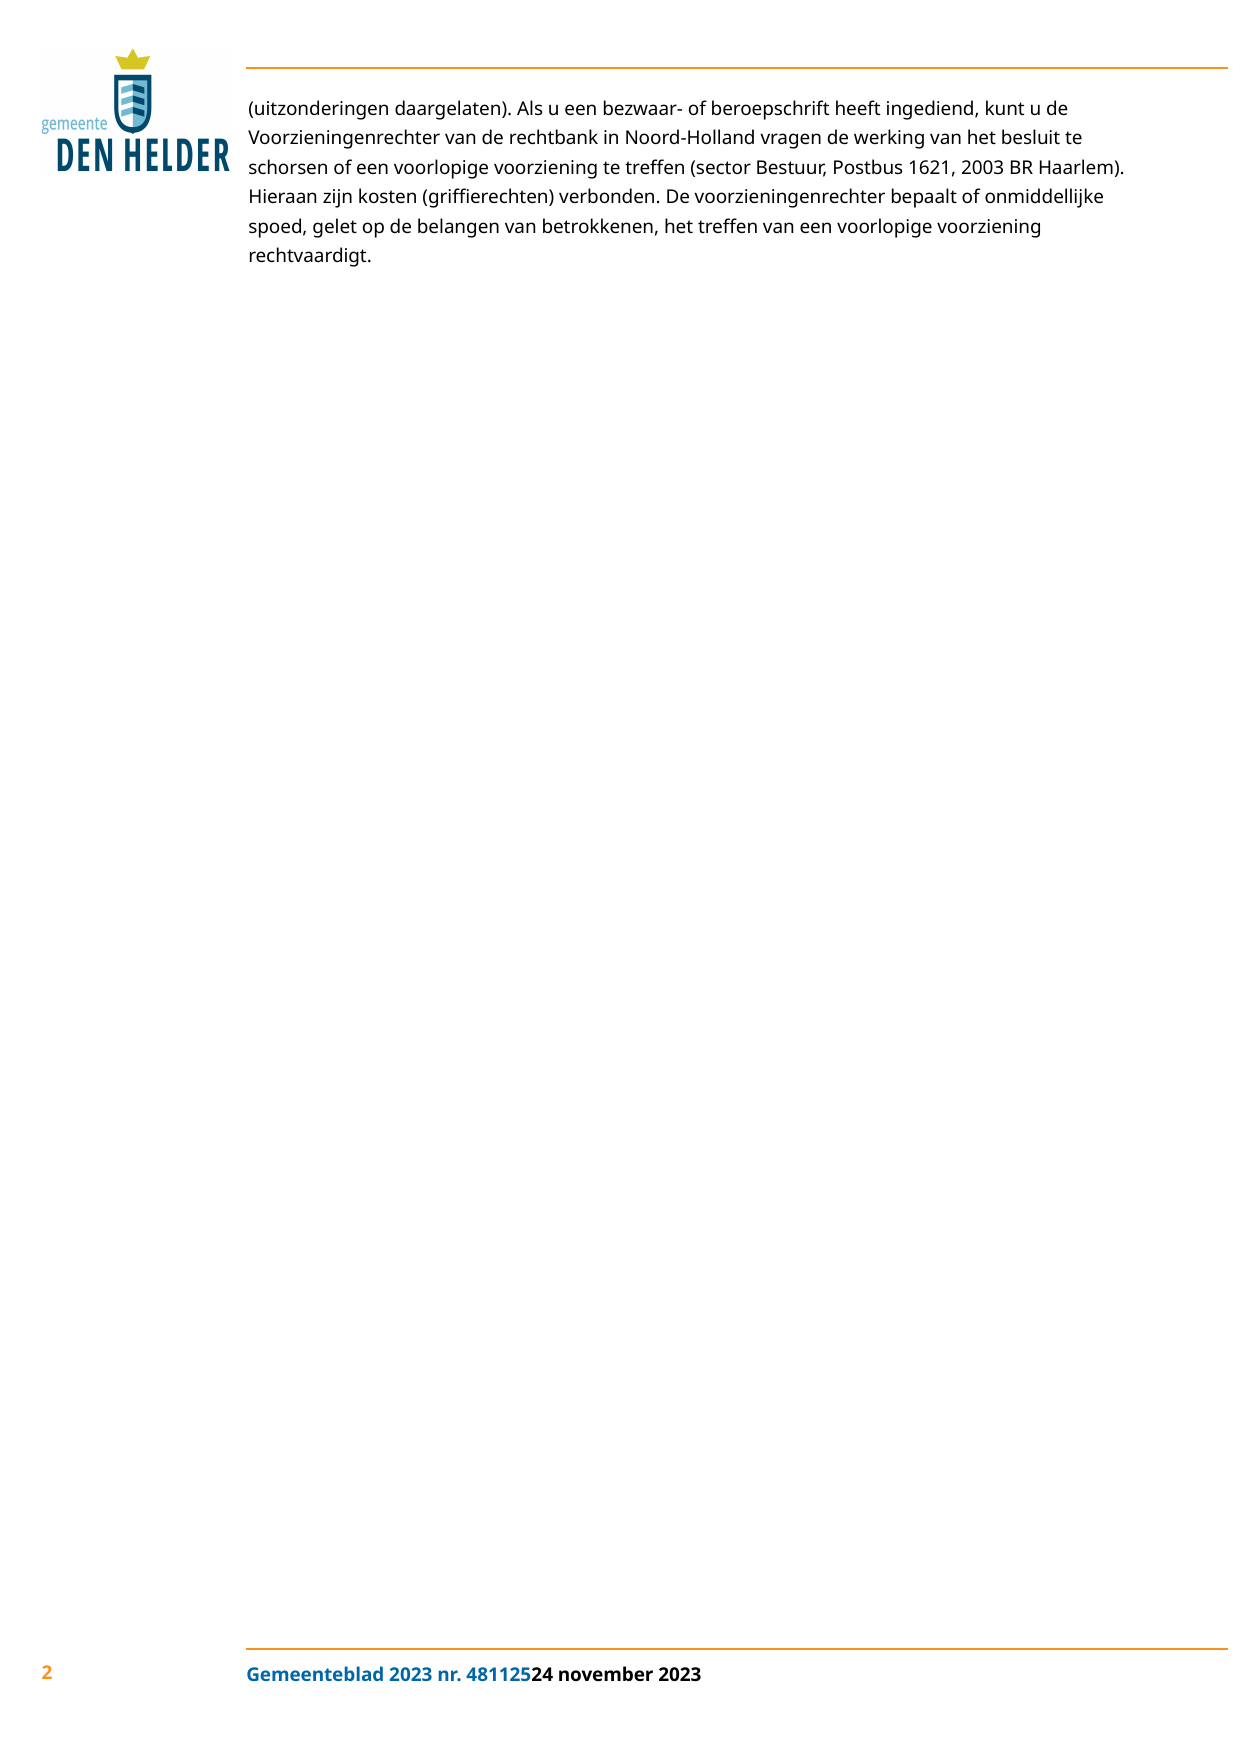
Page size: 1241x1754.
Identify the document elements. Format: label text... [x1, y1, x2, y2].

picture [100, 154, 106, 172]
picture [130, 157, 135, 172]
picture [182, 144, 187, 165]
picture [220, 160, 224, 172]
picture [63, 144, 68, 165]
text (uitzonderingen daargelaten). Als u een bezwaar- of beroepschrift heeft ingediend, kunt u de Voorzieningenrechter van de rechtbank in Noord-Holland vragen de werking van het besluit te schorsen of een voorlopige voorziening te treffen (sector Bestuur, Postbus 1621, 2003 BR Haarlem). Hieraan zijn kosten (griffierechten) verbonden. De voorzieningenrechter bepaalt of onmiddellijke spoed, gelet op de belangen van betrokkenen, het treffen van een voorlopige voorziening rechtvaardigt. [248, 95, 1152, 268]
picture [41, 47, 231, 172]
